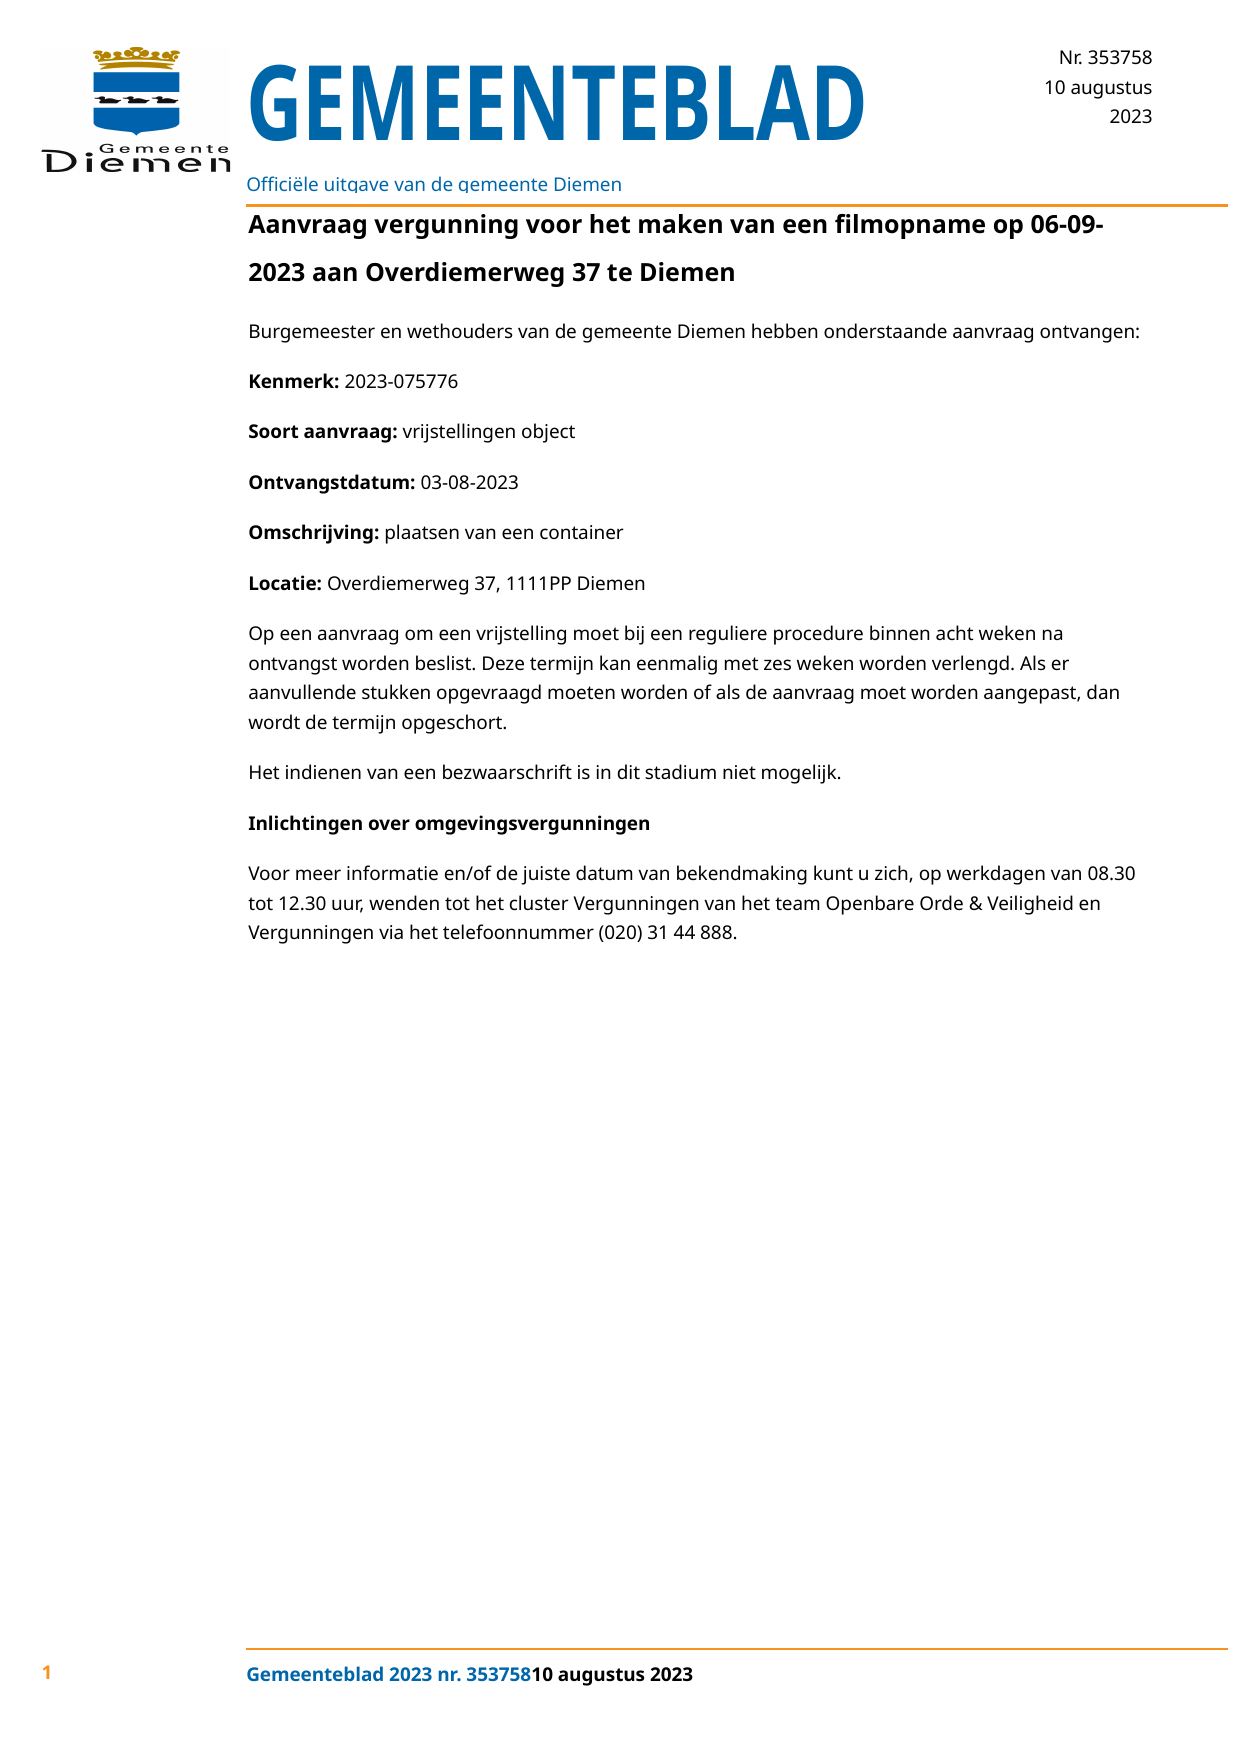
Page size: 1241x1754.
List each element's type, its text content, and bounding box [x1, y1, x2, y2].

text Soort aanvraag: vrijstellingen object [248, 419, 1152, 444]
text Inlichtingen over omgevingsvergunningen [248, 810, 1152, 836]
text Locatie: Overdiemerweg 37, 1111PP Diemen [248, 570, 1152, 596]
text Omschrijving: plaatsen van een container [248, 519, 1152, 545]
text Aanvraag vergunning voor het maken van een filmopname op 06-09-2023 aan Overdiemerweg 37 te Diemen [248, 207, 1152, 288]
text Op een aanvraag om een vrijstelling moet bij een reguliere procedure binnen acht weken na ontvangst worden beslist. Deze termijn kan eenmalig met zes weken worden verlengd. Als er aanvullende stukken opgevraagd moeten worden of als de aanvraag moet worden aangepast, dan wordt de termijn opgeschort. [248, 620, 1152, 735]
text Voor meer informatie en/of de juiste datum van bekendmaking kunt u zich, op werkdagen van 08.30 tot 12.30 uur, wenden tot het cluster Vergunningen van het team Openbare Orde & Veiligheid en Vergunningen via het telefoonnummer (020) 31 44 888. [248, 860, 1152, 945]
text Ontvangstdatum: 03-08-2023 [248, 469, 1152, 495]
text Kenmerk: 2023-075776 [248, 368, 1152, 394]
text Het indienen van een bezwaarschrift is in dit stadium niet mogelijk. [248, 759, 1152, 785]
text Burgemeester en wethouders van de gemeente Diemen hebben onderstaande aanvraag ontvangen: [248, 318, 1152, 344]
picture [41, 47, 231, 172]
